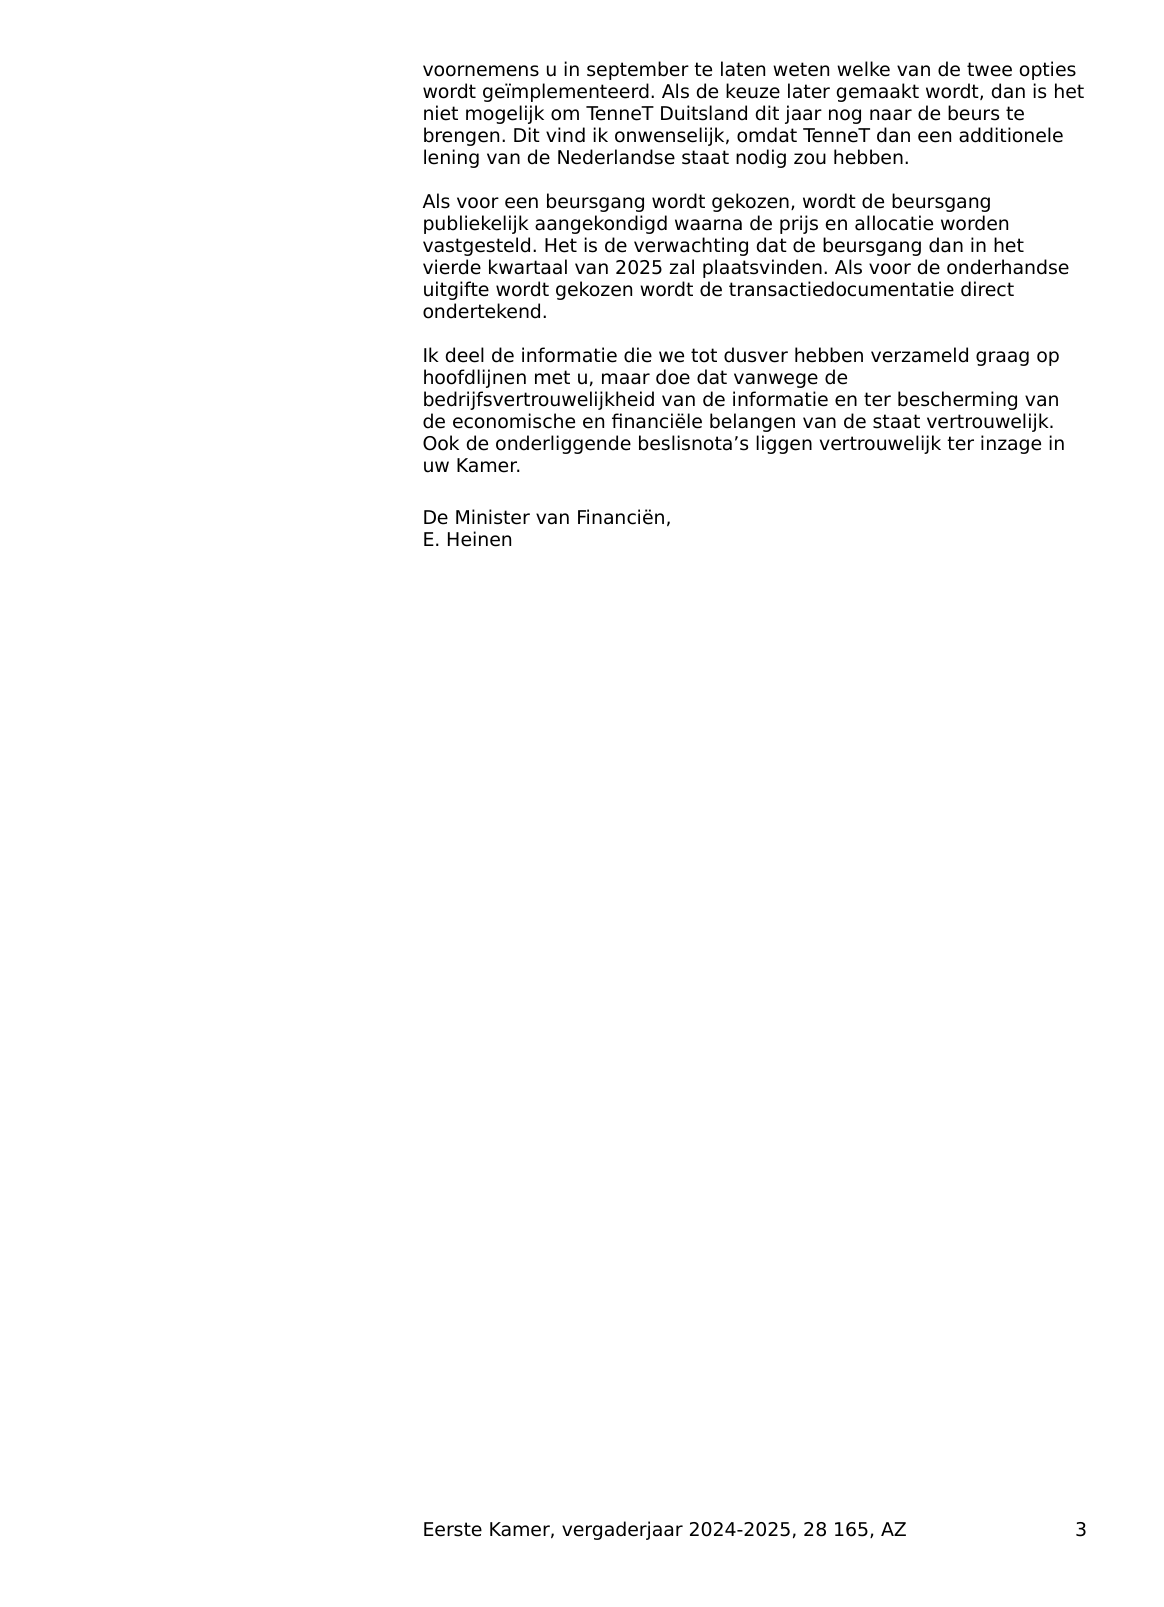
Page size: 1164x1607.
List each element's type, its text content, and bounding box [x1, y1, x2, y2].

text Als voor een beursgang wordt gekozen, wordt de beursgang publiekelijk aangekondigd waarna de prijs en allocatie worden vastgesteld. Het is de verwachting dat de beursgang dan in het vierde kwartaal van 2025 zal plaatsvinden. Als voor de onderhandse uitgifte wordt gekozen wordt de transactiedocumentatie direct ondertekend. [422, 191, 1087, 323]
text Ik deel de informatie die we tot dusver hebben verzameld graag op hoofdlijnen met u, maar doe dat vanwege de bedrijfsvertrouwelijkheid van de informatie en ter bescherming van de economische en financiële belangen van de staat vertrouwelijk. Ook de onderliggende beslisnota’s liggen vertrouwelijk ter inzage in uw Kamer. [422, 345, 1087, 477]
text De Minister van Financiën, E. Heinen [422, 507, 1087, 551]
text voornemens u in september te laten weten welke van de twee opties wordt geïmplementeerd. Als de keuze later gemaakt wordt, dan is het niet mogelijk om TenneT Duitsland dit jaar nog naar de beurs te brengen. Dit vind ik onwenselijk, omdat TenneT dan een additionele lening van de Nederlandse staat nodig zou hebben. [422, 59, 1087, 169]
